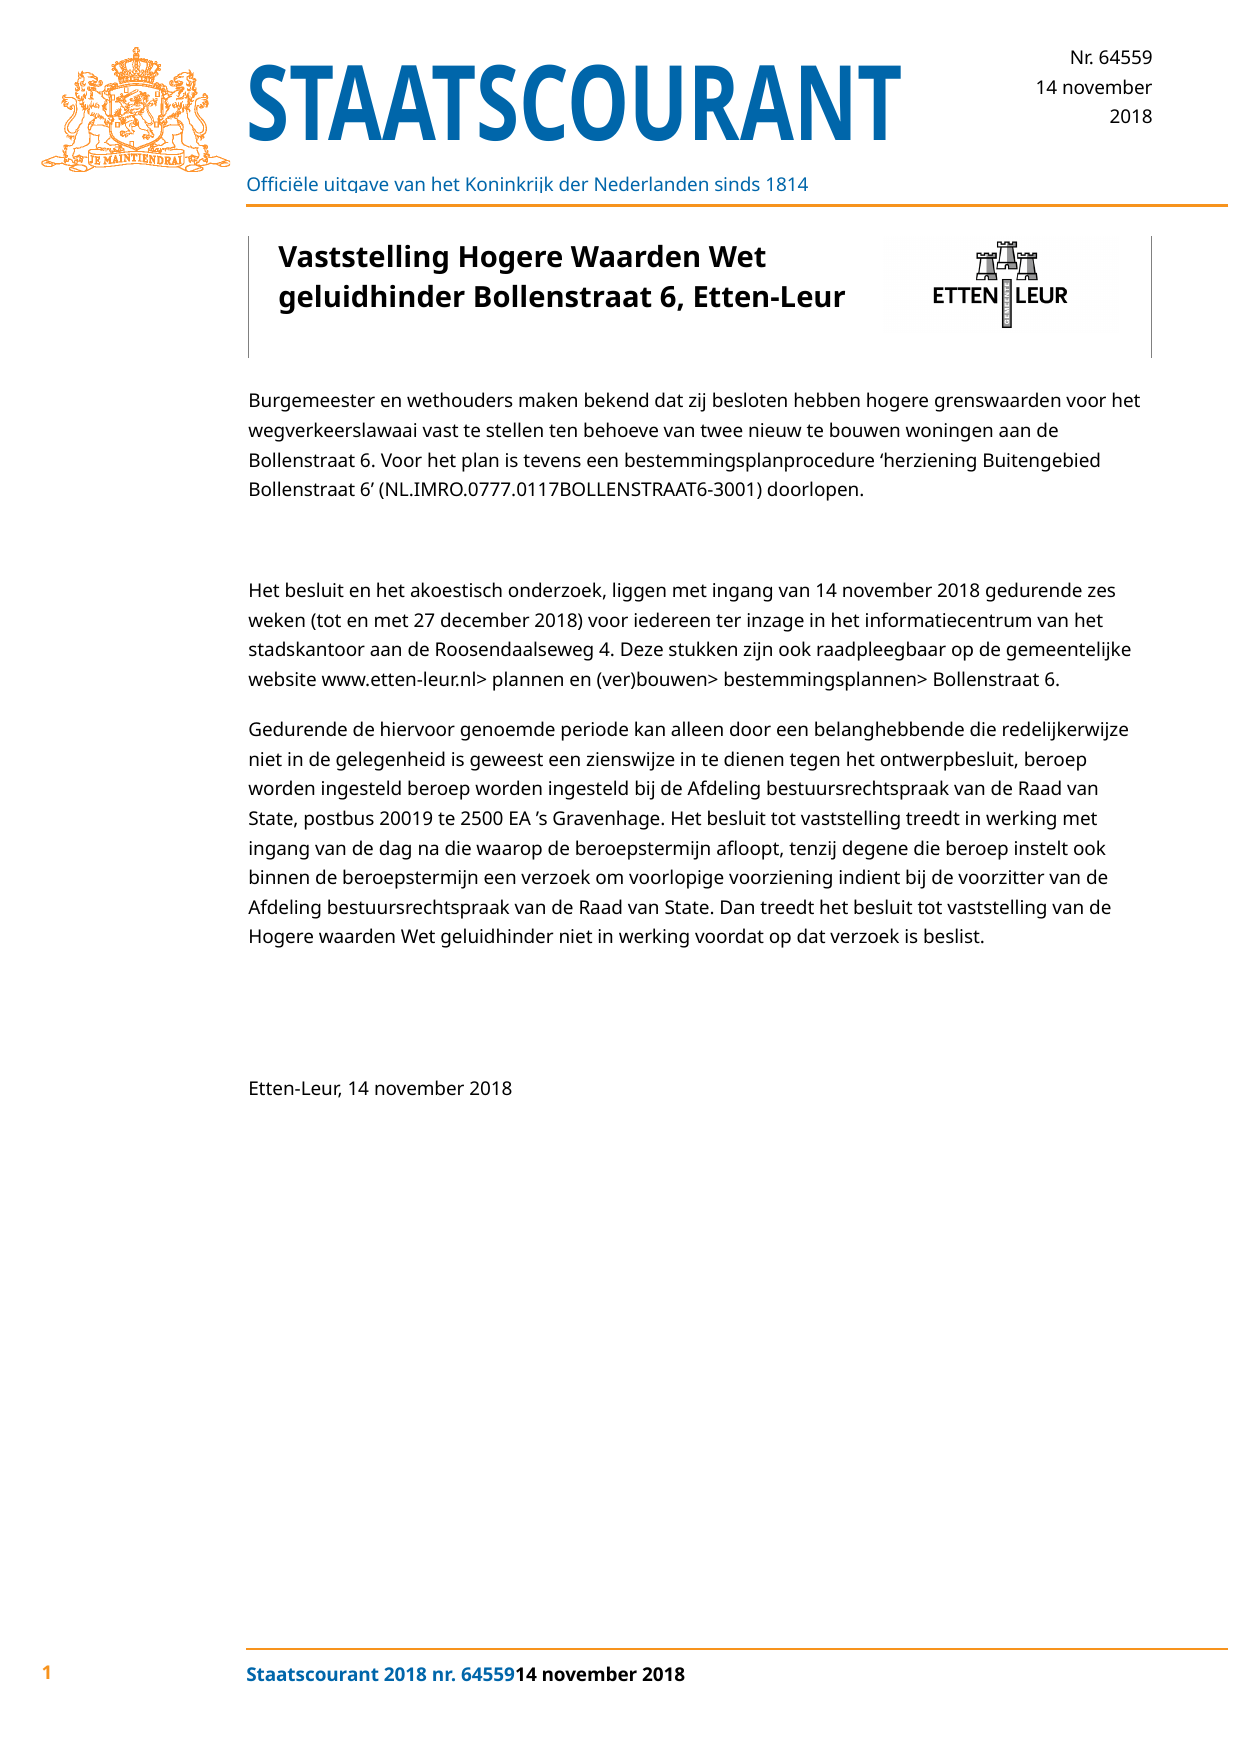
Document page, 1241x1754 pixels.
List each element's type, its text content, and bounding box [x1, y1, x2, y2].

text Gedurende de hiervoor genoemde periode kan alleen door een belanghebbende die redelijkerwijze niet in de gelegenheid is geweest een zienswijze in te dienen tegen het ontwerpbesluit, beroep worden ingesteld beroep worden ingesteld bij de Afdeling bestuursrechtspraak van de Raad van State, postbus 20019 te 2500 EA ’s Gravenhage. Het besluit tot vaststelling treedt in werking met ingang van de dag na die waarop de beroepstermijn afloopt, tenzij degene die beroep instelt ook binnen de beroepstermijn een verzoek om voorlopige voorziening indient bij de voorzitter van de Afdeling bestuursrechtspraak van de Raad van State. Dan treedt het besluit tot vaststelling van de Hogere waarden Wet geluidhinder niet in werking voordat op dat verzoek is beslist. [248, 716, 1152, 949]
text Etten-Leur, 14 november 2018 [248, 1075, 1152, 1101]
text Het besluit en het akoestisch onderzoek, liggen met ingang van 14 november 2018 gedurende zes weken (tot en met 27 december 2018) voor iedereen ter inzage in het informatiecentrum van het stadskantoor aan de Roosendaalseweg 4. Deze stukken zijn ook raadpleegbaar op de gemeentelijke website www.etten-leur.nl> plannen en (ver)bouwen> bestemmingsplannen> Bollenstraat 6. [248, 577, 1152, 692]
picture [882, 236, 1119, 333]
table_header [1119, 236, 1151, 332]
table_header [850, 236, 882, 332]
table_header Vaststelling Hogere Waarden Wet geluidhinder Bollenstraat 6, Etten-Leur [249, 236, 850, 358]
text Burgemeester en wethouders maken bekend dat zij besloten hebben hogere grenswaarden voor het wegverkeerslawaai vast te stellen ten behoeve van twee nieuw te bouwen woningen aan de Bollenstraat 6. Voor het plan is tevens een bestemmingsplanprocedure ‘herziening Buitengebied Bollenstraat 6’ (NL.IMRO.0777.0117BOLLENSTRAAT6-3001) doorlopen. [248, 388, 1152, 502]
picture [41, 47, 231, 172]
table_header [850, 333, 1151, 358]
